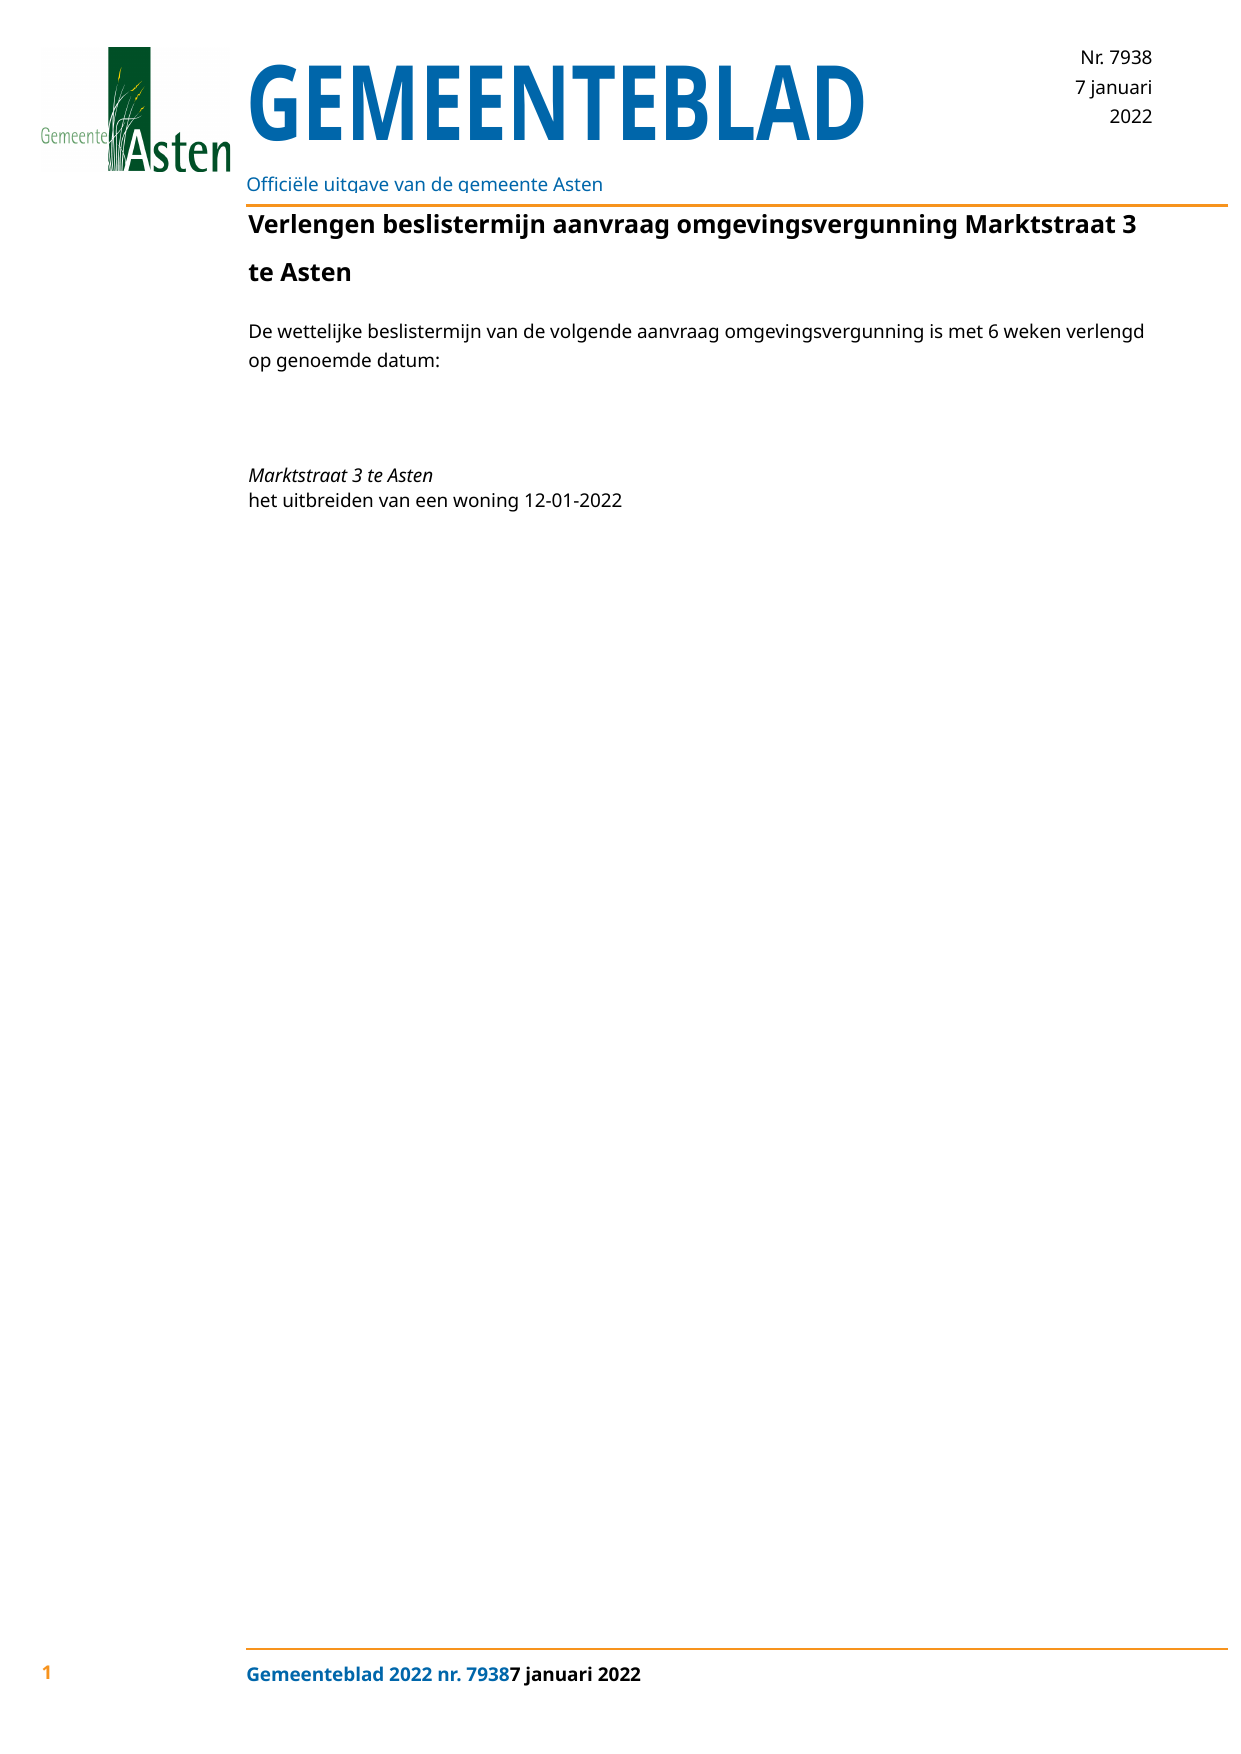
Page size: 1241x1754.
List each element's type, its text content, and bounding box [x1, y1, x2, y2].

text De wettelijke beslistermijn van de volgende aanvraag omgevingsvergunning is met 6 weken verlengd op genoemde datum: [248, 318, 1152, 373]
text Verlengen beslistermijn aanvraag omgevingsvergunning Marktstraat 3 te Asten [248, 207, 1152, 288]
text Marktstraat 3 te Asten [248, 462, 1152, 488]
picture [41, 47, 231, 172]
text het uitbreiden van een woning 12-01-2022 [248, 488, 1152, 513]
